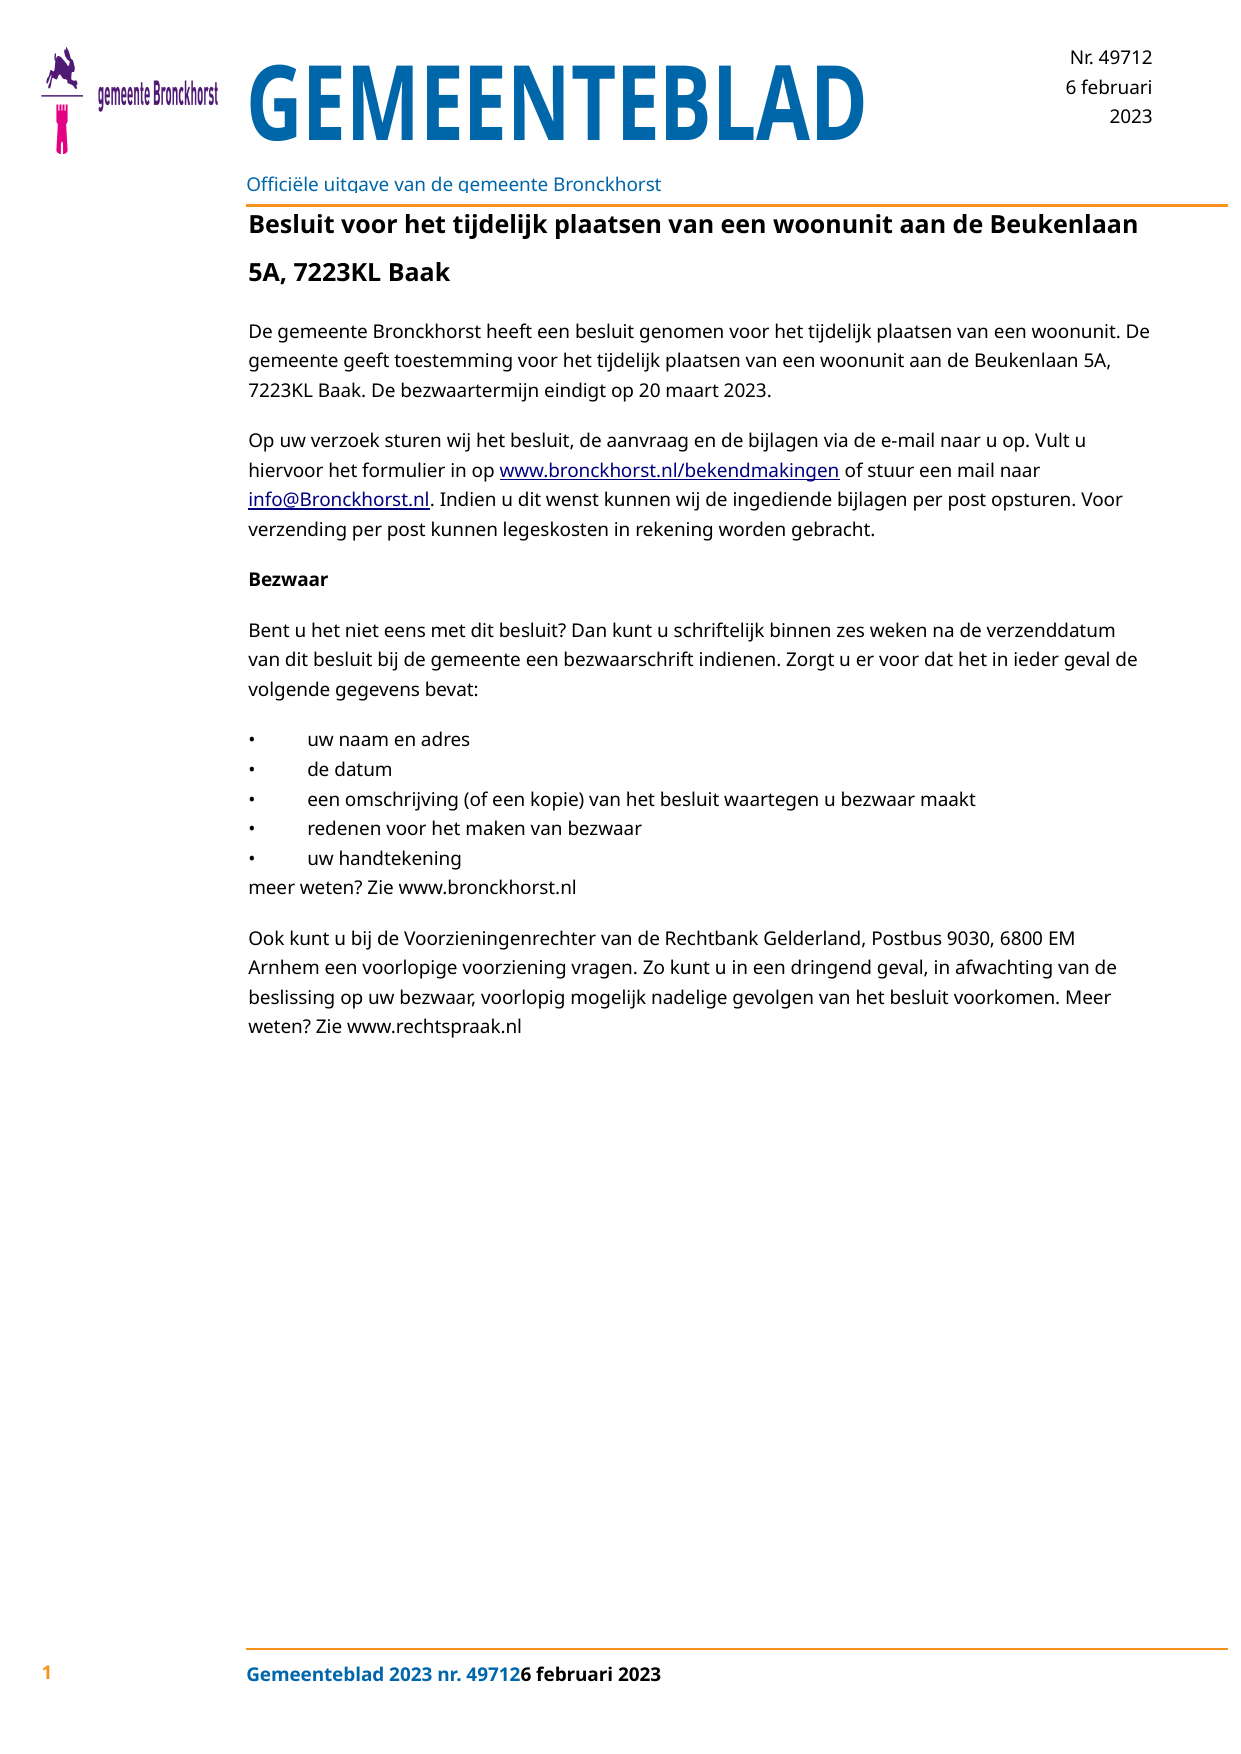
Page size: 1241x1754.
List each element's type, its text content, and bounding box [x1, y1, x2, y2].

text Bezwaar [248, 567, 1152, 592]
text Op uw verzoek sturen wij het besluit, de aanvraag en de bijlagen via de e-mail naar u op. Vult u hiervoor het formulier in op www.bronckhorst.nl/bekendmakingen of stuur een mail naar info@Bronckhorst.nl. Indien u dit wenst kunnen wij de ingediende bijlagen per post opsturen. Voor verzending per post kunnen legeskosten in rekening worden gebracht. [248, 427, 1152, 542]
text Bent u het niet eens met dit besluit? Dan kunt u schriftelijk binnen zes weken na de verzenddatum van dit besluit bij de gemeente een bezwaarschrift indienen. Zorgt u er voor dat het in ieder geval de volgende gegevens bevat: [248, 617, 1152, 702]
list uw handtekening [248, 845, 1152, 871]
text De gemeente Bronckhorst heeft een besluit genomen voor het tijdelijk plaatsen van een woonunit. De gemeente geeft toestemming voor het tijdelijk plaatsen van een woonunit aan de Beukenlaan 5A, 7223KL Baak. De bezwaartermijn eindigt op 20 maart 2023. [248, 318, 1152, 403]
picture [41, 47, 231, 172]
text Ook kunt u bij de Voorzieningenrechter van de Rechtbank Gelderland, Postbus 9030, 6800 EM Arnhem een voorlopige voorziening vragen. Zo kunt u in een dringend geval, in afwachting van de beslissing op uw bezwaar, voorlopig mogelijk nadelige gevolgen van het besluit voorkomen. Meer weten? Zie www.rechtspraak.nl [248, 925, 1152, 1039]
list de datum [248, 756, 1152, 782]
text Besluit voor het tijdelijk plaatsen van een woonunit aan de Beukenlaan 5A, 7223KL Baak [248, 207, 1152, 288]
list uw naam en adres [248, 727, 1152, 752]
text meer weten? Zie www.bronckhorst.nl [248, 874, 1152, 900]
list een omschrijving (of een kopie) van het besluit waartegen u bezwaar maakt [248, 786, 1152, 812]
list redenen voor het maken van bezwaar [248, 815, 1152, 841]
